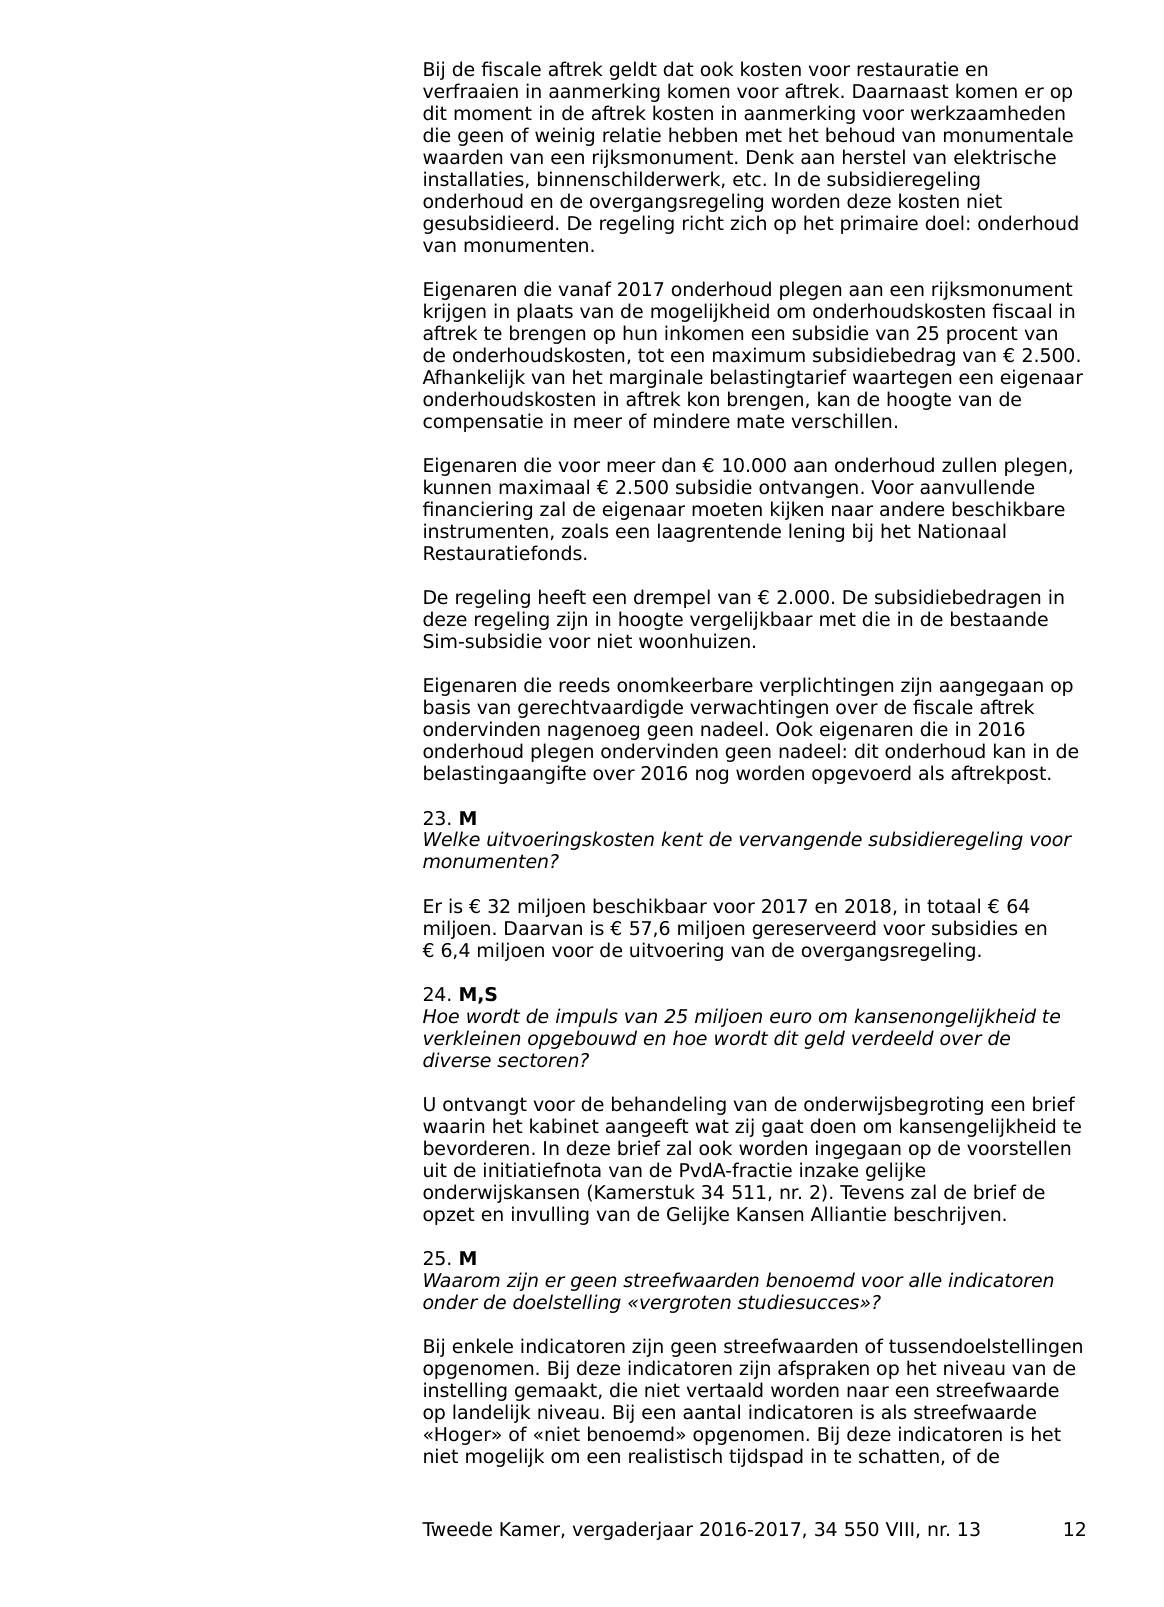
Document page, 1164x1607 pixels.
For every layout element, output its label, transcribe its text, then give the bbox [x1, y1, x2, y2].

text Er is € 32 miljoen beschikbaar voor 2017 en 2018, in totaal € 64 miljoen. Daarvan is € 57,6 miljoen gereserveerd voor subsidies en € 6,4 miljoen voor de uitvoering van de overgangsregeling. [422, 896, 1087, 961]
text Waarom zijn er geen streefwaarden benoemd voor alle indicatoren onder de doelstelling «vergroten studiesucces»? [422, 1270, 1087, 1314]
text 23. M [422, 807, 1087, 829]
text Eigenaren die reeds onomkeerbare verplichtingen zijn aangegaan op basis van gerechtvaardigde verwachtingen over de fiscale aftrek ondervinden nagenoeg geen nadeel. Ook eigenaren die in 2016 onderhoud plegen ondervinden geen nadeel: dit onderhoud kan in de belastingaangifte over 2016 nog worden opgevoerd als aftrekpost. [422, 675, 1087, 785]
text Bij de fiscale aftrek geldt dat ook kosten voor restauratie en verfraaien in aanmerking komen voor aftrek. Daarnaast komen er op dit moment in de aftrek kosten in aanmerking voor werkzaamheden die geen of weinig relatie hebben met het behoud van monumentale waarden van een rijksmonument. Denk aan herstel van elektrische installaties, binnenschilderwerk, etc. In de subsidieregeling onderhoud en de overgangsregeling worden deze kosten niet gesubsidieerd. De regeling richt zich op het primaire doel: onderhoud van monumenten. [422, 59, 1087, 257]
text 25. M [422, 1248, 1087, 1270]
text Eigenaren die voor meer dan € 10.000 aan onderhoud zullen plegen, kunnen maximaal € 2.500 subsidie ontvangen. Voor aanvullende financiering zal de eigenaar moeten kijken naar andere beschikbare instrumenten, zoals een laagrentende lening bij het Nationaal Restauratiefonds. [422, 455, 1087, 565]
text Bij enkele indicatoren zijn geen streefwaarden of tussendoelstellingen opgenomen. Bij deze indicatoren zijn afspraken op het niveau van de instelling gemaakt, die niet vertaald worden naar een streefwaarde op landelijk niveau. Bij een aantal indicatoren is als streefwaarde «Hoger» of «niet benoemd» opgenomen. Bij deze indicatoren is het niet mogelijk om een realistisch tijdspad in te schatten, of de [422, 1336, 1087, 1468]
text U ontvangt voor de behandeling van de onderwijsbegroting een brief waarin het kabinet aangeeft wat zij gaat doen om kansengelijkheid te bevorderen. In deze brief zal ook worden ingegaan op de voorstellen uit de initiatiefnota van de PvdA-fractie inzake gelijke onderwijskansen (Kamerstuk 34 511, nr. 2). Tevens zal de brief de opzet en invulling van de Gelijke Kansen Alliantie beschrijven. [422, 1094, 1087, 1226]
text Eigenaren die vanaf 2017 onderhoud plegen aan een rijksmonument krijgen in plaats van de mogelijkheid om onderhoudskosten fiscaal in aftrek te brengen op hun inkomen een subsidie van 25 procent van de onderhoudskosten, tot een maximum subsidiebedrag van € 2.500. Afhankelijk van het marginale belastingtarief waartegen een eigenaar onderhoudskosten in aftrek kon brengen, kan de hoogte van de compensatie in meer of mindere mate verschillen. [422, 279, 1087, 433]
text De regeling heeft een drempel van € 2.000. De subsidiebedragen in deze regeling zijn in hoogte vergelijkbaar met die in de bestaande Sim-subsidie voor niet woonhuizen. [422, 587, 1087, 653]
text 24. M,S [422, 984, 1087, 1006]
text Hoe wordt de impuls van 25 miljoen euro om kansenongelijkheid te verkleinen opgebouwd en hoe wordt dit geld verdeeld over de diverse sectoren? [422, 1006, 1087, 1072]
text Welke uitvoeringskosten kent de vervangende subsidieregeling voor monumenten? [422, 829, 1087, 873]
